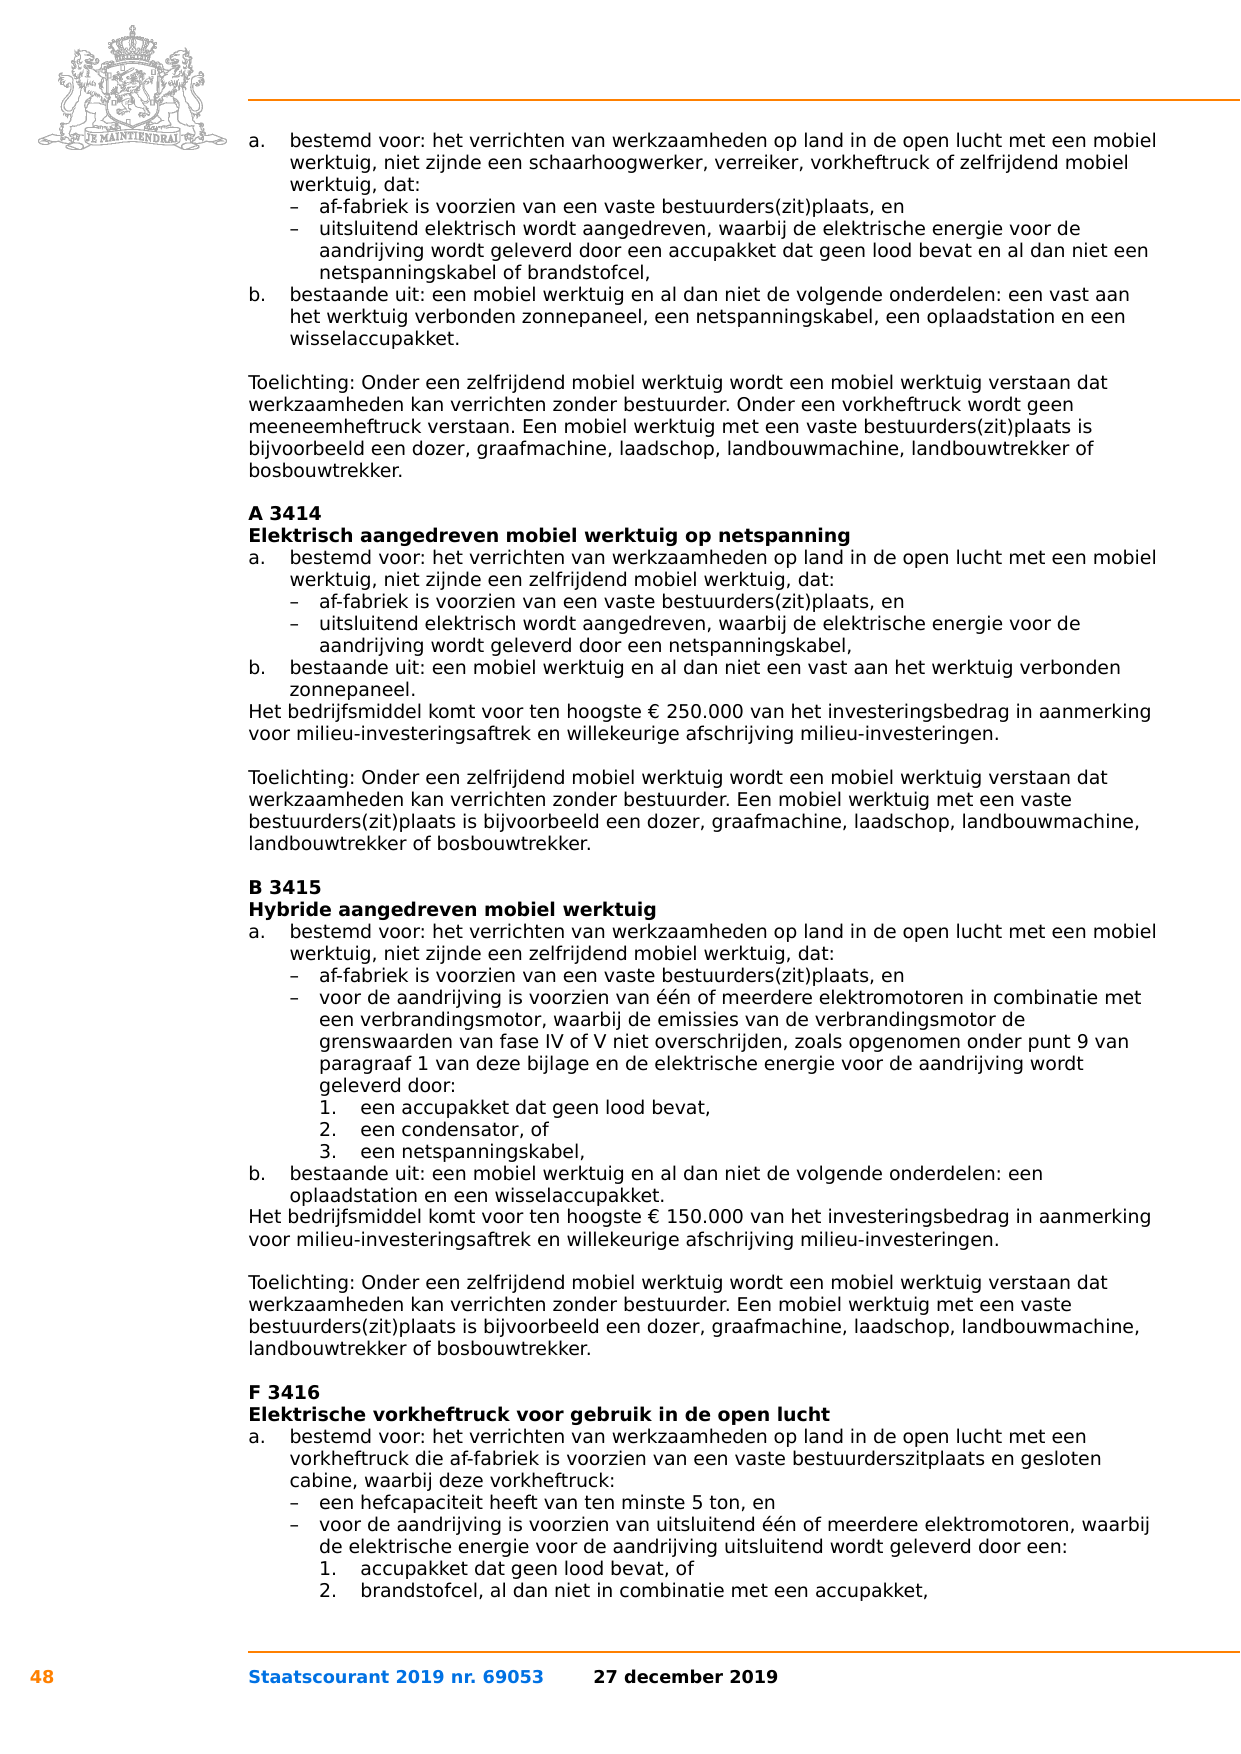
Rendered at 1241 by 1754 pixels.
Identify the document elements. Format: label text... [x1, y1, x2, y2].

text Toelichting: Onder een zelfrijdend mobiel werktuig wordt een mobiel werktuig verstaan dat werkzaamheden kan verrichten zonder bestuurder. Een mobiel werktuig met een vaste bestuurders(zit)plaats is bijvoorbeeld een dozer, graafmachine, laadschop, landbouwmachine, landbouwtrekker of bosbouwtrekker. [248, 767, 1163, 855]
text a. bestemd voor: het verrichten van werkzaamheden op land in de open lucht met een mobiel werktuig, niet zijnde een zelfrijdend mobiel werktuig, dat: [248, 547, 1163, 591]
text a. bestemd voor: het verrichten van werkzaamheden op land in de open lucht met een vorkheftruck die af-fabriek is voorzien van een vaste bestuurderszitplaats en gesloten cabine, waarbij deze vorkheftruck: [248, 1426, 1163, 1492]
picture [38, 25, 227, 150]
text – af-fabriek is voorzien van een vaste bestuurders(zit)plaats, en [289, 591, 1163, 613]
text – voor de aandrijving is voorzien van één of meerdere elektromotoren in combinatie met een verbrandingsmotor, waarbij de emissies van de verbrandingsmotor de grenswaarden van fase IV of V niet overschrijden, zoals opgenomen onder punt 9 van paragraaf 1 van deze bijlage en de elektrische energie voor de aandrijving wordt geleverd door: [289, 987, 1163, 1097]
text – uitsluitend elektrisch wordt aangedreven, waarbij de elektrische energie voor de aandrijving wordt geleverd door een netspanningskabel, [289, 613, 1163, 657]
text a. bestemd voor: het verrichten van werkzaamheden op land in de open lucht met een mobiel werktuig, niet zijnde een schaarhoogwerker, verreiker, vorkheftruck of zelfrijdend mobiel werktuig, dat: [248, 130, 1163, 196]
text b. bestaande uit: een mobiel werktuig en al dan niet de volgende onderdelen: een vast aan het werktuig verbonden zonnepaneel, een netspanningskabel, een oplaadstation en een wisselaccupakket. [248, 284, 1163, 350]
text – voor de aandrijving is voorzien van uitsluitend één of meerdere elektromotoren, waarbij de elektrische energie voor de aandrijving uitsluitend wordt geleverd door een: [289, 1514, 1163, 1558]
text Hybride aangedreven mobiel werktuig [248, 899, 1163, 921]
text – een hefcapaciteit heeft van ten minste 5 ton, en [289, 1492, 1163, 1514]
text Het bedrijfsmiddel komt voor ten hoogste € 150.000 van het investeringsbedrag in aanmerking voor milieu-investeringsaftrek en willekeurige afschrijving milieu-investeringen. [248, 1206, 1163, 1250]
text – af-fabriek is voorzien van een vaste bestuurders(zit)plaats, en [289, 965, 1163, 987]
text Het bedrijfsmiddel komt voor ten hoogste € 250.000 van het investeringsbedrag in aanmerking voor milieu-investeringsaftrek en willekeurige afschrijving milieu-investeringen. [248, 701, 1163, 745]
text F 3416 [248, 1382, 1163, 1404]
text 1. een accupakket dat geen lood bevat, [319, 1097, 1163, 1118]
text 3. een netspanningskabel, [319, 1141, 1163, 1162]
text Elektrisch aangedreven mobiel werktuig op netspanning [248, 525, 1163, 547]
text b. bestaande uit: een mobiel werktuig en al dan niet een vast aan het werktuig verbonden zonnepaneel. [248, 657, 1163, 701]
text Toelichting: Onder een zelfrijdend mobiel werktuig wordt een mobiel werktuig verstaan dat werkzaamheden kan verrichten zonder bestuurder. Onder een vorkheftruck wordt geen meeneemheftruck verstaan. Een mobiel werktuig met een vaste bestuurders(zit)plaats is bijvoorbeeld een dozer, graafmachine, laadschop, landbouwmachine, landbouwtrekker of bosbouwtrekker. [248, 372, 1163, 481]
text – af-fabriek is voorzien van een vaste bestuurders(zit)plaats, en [289, 196, 1163, 218]
text Toelichting: Onder een zelfrijdend mobiel werktuig wordt een mobiel werktuig verstaan dat werkzaamheden kan verrichten zonder bestuurder. Een mobiel werktuig met een vaste bestuurders(zit)plaats is bijvoorbeeld een dozer, graafmachine, laadschop, landbouwmachine, landbouwtrekker of bosbouwtrekker. [248, 1272, 1163, 1360]
text – uitsluitend elektrisch wordt aangedreven, waarbij de elektrische energie voor de aandrijving wordt geleverd door een accupakket dat geen lood bevat en al dan niet een netspanningskabel of brandstofcel, [289, 218, 1163, 284]
text a. bestemd voor: het verrichten van werkzaamheden op land in de open lucht met een mobiel werktuig, niet zijnde een zelfrijdend mobiel werktuig, dat: [248, 921, 1163, 965]
text A 3414 [248, 503, 1163, 525]
text B 3415 [248, 877, 1163, 899]
text 1. accupakket dat geen lood bevat, of [319, 1558, 1163, 1580]
text b. bestaande uit: een mobiel werktuig en al dan niet de volgende onderdelen: een oplaadstation en een wisselaccupakket. [248, 1162, 1163, 1206]
text 2. een condensator, of [319, 1118, 1163, 1141]
text 2. brandstofcel, al dan niet in combinatie met een accupakket, [319, 1580, 1163, 1602]
text Elektrische vorkheftruck voor gebruik in de open lucht [248, 1404, 1163, 1426]
